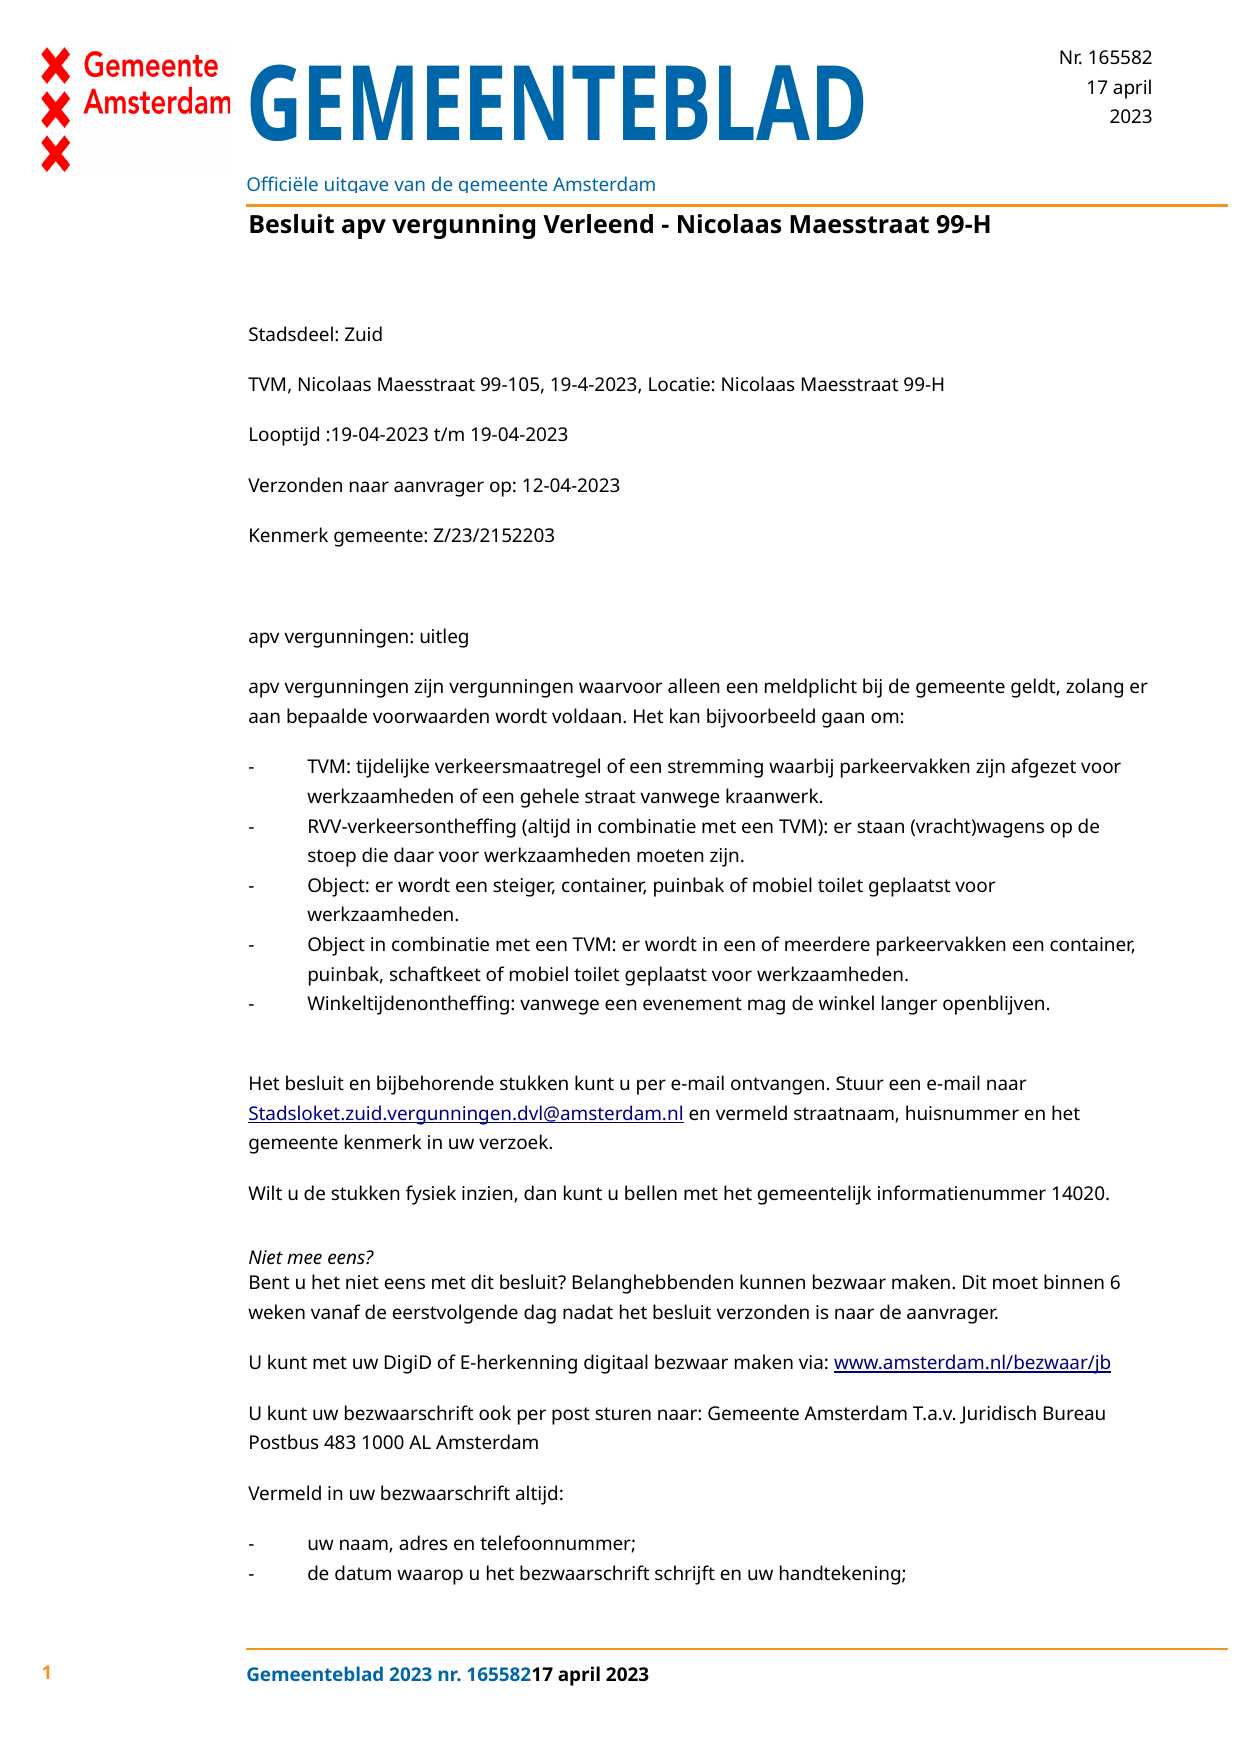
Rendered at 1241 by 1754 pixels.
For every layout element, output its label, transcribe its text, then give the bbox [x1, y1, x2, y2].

text U kunt uw bezwaarschrift ook per post sturen naar: Gemeente Amsterdam T.a.v. Juridisch Bureau Postbus 483 1000 AL Amsterdam [248, 1400, 1152, 1455]
list TVM: tijdelijke verkeersmaatregel of een stremming waarbij parkeervakken zijn afgezet voor werkzaamheden of een gehele straat vanwege kraanwerk. [248, 754, 1152, 809]
text Stadsdeel: Zuid [248, 321, 1152, 346]
list Winkeltijdenontheffing: vanwege een evenement mag de winkel langer openblijven. [248, 990, 1152, 1016]
list uw naam, adres en telefoonnummer; [248, 1530, 1152, 1556]
text Besluit apv vergunning Verleend - Nicolaas Maesstraat 99-H [248, 207, 1152, 241]
list RVV-verkeersontheffing (altijd in combinatie met een TVM): er staan (vracht)wagens op de stoep die daar voor werkzaamheden moeten zijn. [248, 813, 1152, 868]
list Object: er wordt een steiger, container, puinbak of mobiel toilet geplaatst voor werkzaamheden. [248, 872, 1152, 927]
text TVM, Nicolaas Maesstraat 99-105, 19-4-2023, Locatie: Nicolaas Maesstraat 99-H [248, 371, 1152, 397]
list de datum waarop u het bezwaarschrift schrijft en uw handtekening; [248, 1560, 1152, 1586]
text Niet mee eens? [248, 1244, 1152, 1269]
text apv vergunningen: uitleg [248, 623, 1152, 649]
picture [41, 47, 231, 172]
text Bent u het niet eens met dit besluit? Belanghebbenden kunnen bezwaar maken. Dit moet binnen 6 weken vanaf de eerstvolgende dag nadat het besluit verzonden is naar de aanvrager. [248, 1269, 1152, 1325]
text Vermeld in uw bezwaarschrift altijd: [248, 1480, 1152, 1506]
text Wilt u de stukken fysiek inzien, dan kunt u bellen met het gemeentelijk informatienummer 14020. [248, 1180, 1152, 1206]
text apv vergunningen zijn vergunningen waarvoor alleen een meldplicht bij de gemeente geldt, zolang er aan bepaalde voorwaarden wordt voldaan. Het kan bijvoorbeeld gaan om: [248, 674, 1152, 729]
text Verzonden naar aanvrager op: 12-04-2023 [248, 472, 1152, 498]
text Looptijd :19-04-2023 t/m 19-04-2023 [248, 422, 1152, 447]
list Object in combinatie met een TVM: er wordt in een of meerdere parkeervakken een container, puinbak, schaftkeet of mobiel toilet geplaatst voor werkzaamheden. [248, 931, 1152, 986]
text U kunt met uw DigiD of E-herkenning digitaal bezwaar maken via: www.amsterdam.nl/bezwaar/jb [248, 1349, 1152, 1375]
text Kenmerk gemeente: Z/23/2152203 [248, 522, 1152, 548]
text Het besluit en bijbehorende stukken kunt u per e-mail ontvangen. Stuur een e-mail naar Stadsloket.zuid.vergunningen.dvl@amsterdam.nl en vermeld straatnaam, huisnummer en het gemeente kenmerk in uw verzoek. [248, 1070, 1152, 1155]
